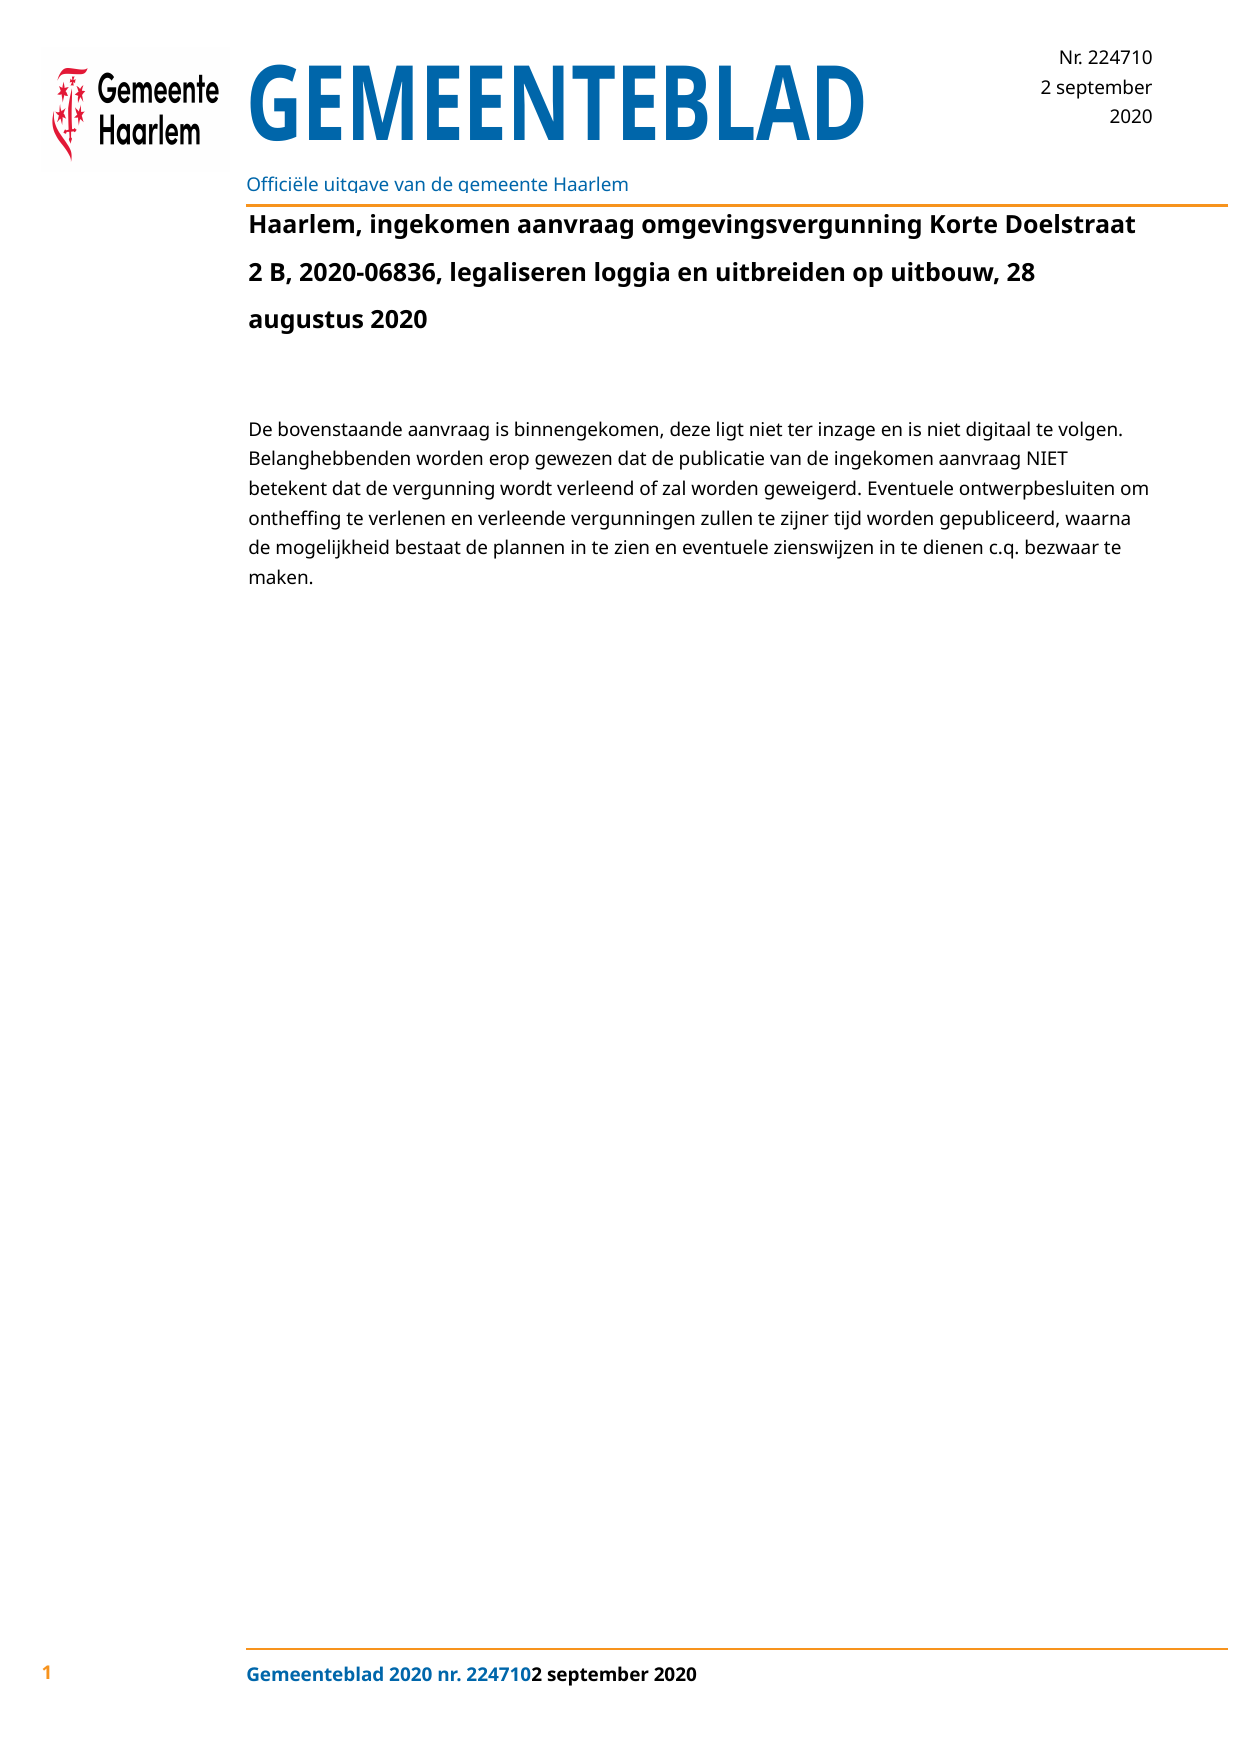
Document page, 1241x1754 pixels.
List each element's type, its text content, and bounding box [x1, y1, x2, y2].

text Haarlem, ingekomen aanvraag omgevingsvergunning Korte Doelstraat 2 B, 2020-06836, legaliseren loggia en uitbreiden op uitbouw, 28 augustus 2020 [248, 207, 1152, 336]
text De bovenstaande aanvraag is binnengekomen, deze ligt niet ter inzage en is niet digitaal te volgen. Belanghebbenden worden erop gewezen dat de publicatie van de ingekomen aanvraag NIET betekent dat de vergunning wordt verleend of zal worden geweigerd. Eventuele ontwerpbesluiten om ontheffing te verlenen en verleende vergunningen zullen te zijner tijd worden gepubliceerd, waarna de mogelijkheid bestaat de plannen in te zien en eventuele zienswijzen in te dienen c.q. bezwaar te maken. [248, 416, 1152, 589]
picture [41, 47, 231, 172]
